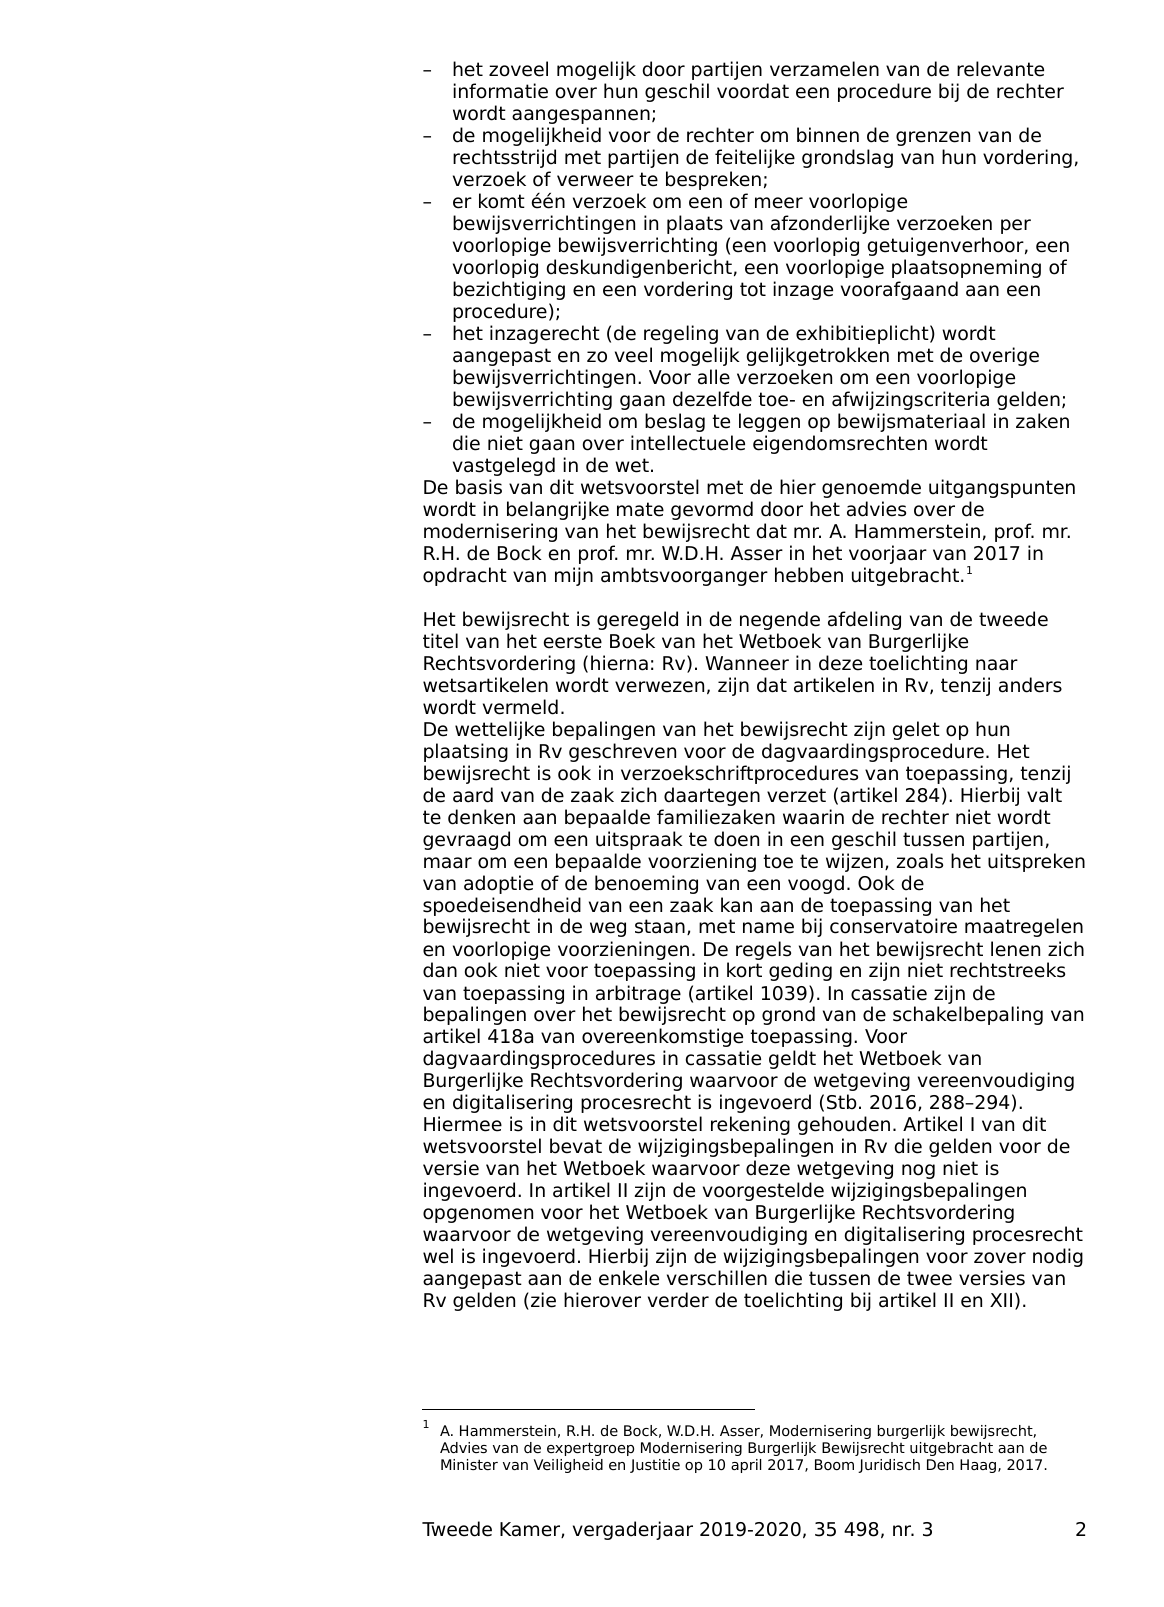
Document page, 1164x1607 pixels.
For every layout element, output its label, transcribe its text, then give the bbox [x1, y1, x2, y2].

text – er komt één verzoek om een of meer voorlopige bewijsverrichtingen in plaats van afzonderlijke verzoeken per voorlopige bewijsverrichting (een voorlopig getuigenverhoor, een voorlopig deskundigenbericht, een voorlopige plaatsopneming of bezichtiging en een vordering tot inzage voorafgaand aan een procedure); [422, 191, 1087, 323]
text – het inzagerecht (de regeling van de exhibitieplicht) wordt aangepast en zo veel mogelijk gelijkgetrokken met de overige bewijsverrichtingen. Voor alle verzoeken om een voorlopige bewijsverrichting gaan dezelfde toe- en afwijzingscriteria gelden; [422, 323, 1087, 411]
text De basis van dit wetsvoorstel met de hier genoemde uitgangspunten wordt in belangrijke mate gevormd door het advies over de modernisering van het bewijsrecht dat mr. A. Hammerstein, prof. mr. R.H. de Bock en prof. mr. W.D.H. Asser in het voorjaar van 2017 in opdracht van mijn ambtsvoorganger hebben uitgebracht. [422, 477, 1087, 587]
text – de mogelijkheid om beslag te leggen op bewijsmateriaal in zaken die niet gaan over intellectuele eigendomsrechten wordt vastgelegd in de wet. [422, 411, 1087, 477]
text De wettelijke bepalingen van het bewijsrecht zijn gelet op hun plaatsing in Rv geschreven voor de dagvaardingsprocedure. Het bewijsrecht is ook in verzoekschriftprocedures van toepassing, tenzij de aard van de zaak zich daartegen verzet (artikel 284). Hierbij valt te denken aan bepaalde familiezaken waarin de rechter niet wordt gevraagd om een uitspraak te doen in een geschil tussen partijen, maar om een bepaalde voorziening toe te wijzen, zoals het uitspreken van adoptie of de benoeming van een voogd. Ook de spoedeisendheid van een zaak kan aan de toepassing van het bewijsrecht in de weg staan, met name bij conservatoire maatregelen en voorlopige voorzieningen. De regels van het bewijsrecht lenen zich dan ook niet voor toepassing in kort geding en zijn niet rechtstreeks van toepassing in arbitrage (artikel 1039). In cassatie zijn de bepalingen over het bewijsrecht op grond van de schakelbepaling van artikel 418a van overeenkomstige toepassing. Voor dagvaardingsprocedures in cassatie geldt het Wetboek van Burgerlijke Rechtsvordering waarvoor de wetgeving vereenvoudiging en digitalisering procesrecht is ingevoerd (Stb. 2016, 288–294). Hiermee is in dit wetsvoorstel rekening gehouden. Artikel I van dit wetsvoorstel bevat de wijzigingsbepalingen in Rv die gelden voor de versie van het Wetboek waarvoor deze wetgeving nog niet is ingevoerd. In artikel II zijn de voorgestelde wijzigingsbepalingen opgenomen voor het Wetboek van Burgerlijke Rechtsvordering waarvoor de wetgeving vereenvoudiging en digitalisering procesrecht wel is ingevoerd. Hierbij zijn de wijzigingsbepalingen voor zover nodig aangepast aan de enkele verschillen die tussen de twee versies van Rv gelden (zie hierover verder de toelichting bij artikel II en XII). [422, 719, 1087, 1312]
text – de mogelijkheid voor de rechter om binnen de grenzen van de rechtsstrijd met partijen de feitelijke grondslag van hun vordering, verzoek of verweer te bespreken; [422, 125, 1087, 191]
text – het zoveel mogelijk door partijen verzamelen van de relevante informatie over hun geschil voordat een procedure bij de rechter wordt aangespannen; [422, 59, 1087, 125]
text Het bewijsrecht is geregeld in de negende afdeling van de tweede titel van het eerste Boek van het Wetboek van Burgerlijke Rechtsvordering (hierna: Rv). Wanneer in deze toelichting naar wetsartikelen wordt verwezen, zijn dat artikelen in Rv, tenzij anders wordt vermeld. [422, 609, 1087, 719]
text A. Hammerstein, R.H. de Bock, W.D.H. Asser, Modernisering burgerlijk bewijsrecht, Advies van de expertgroep Modernisering Burgerlijk Bewijsrecht uitgebracht aan de Minister van Veiligheid en Justitie op 10 april 2017, Boom Juridisch Den Haag, 2017. [422, 1418, 1087, 1474]
